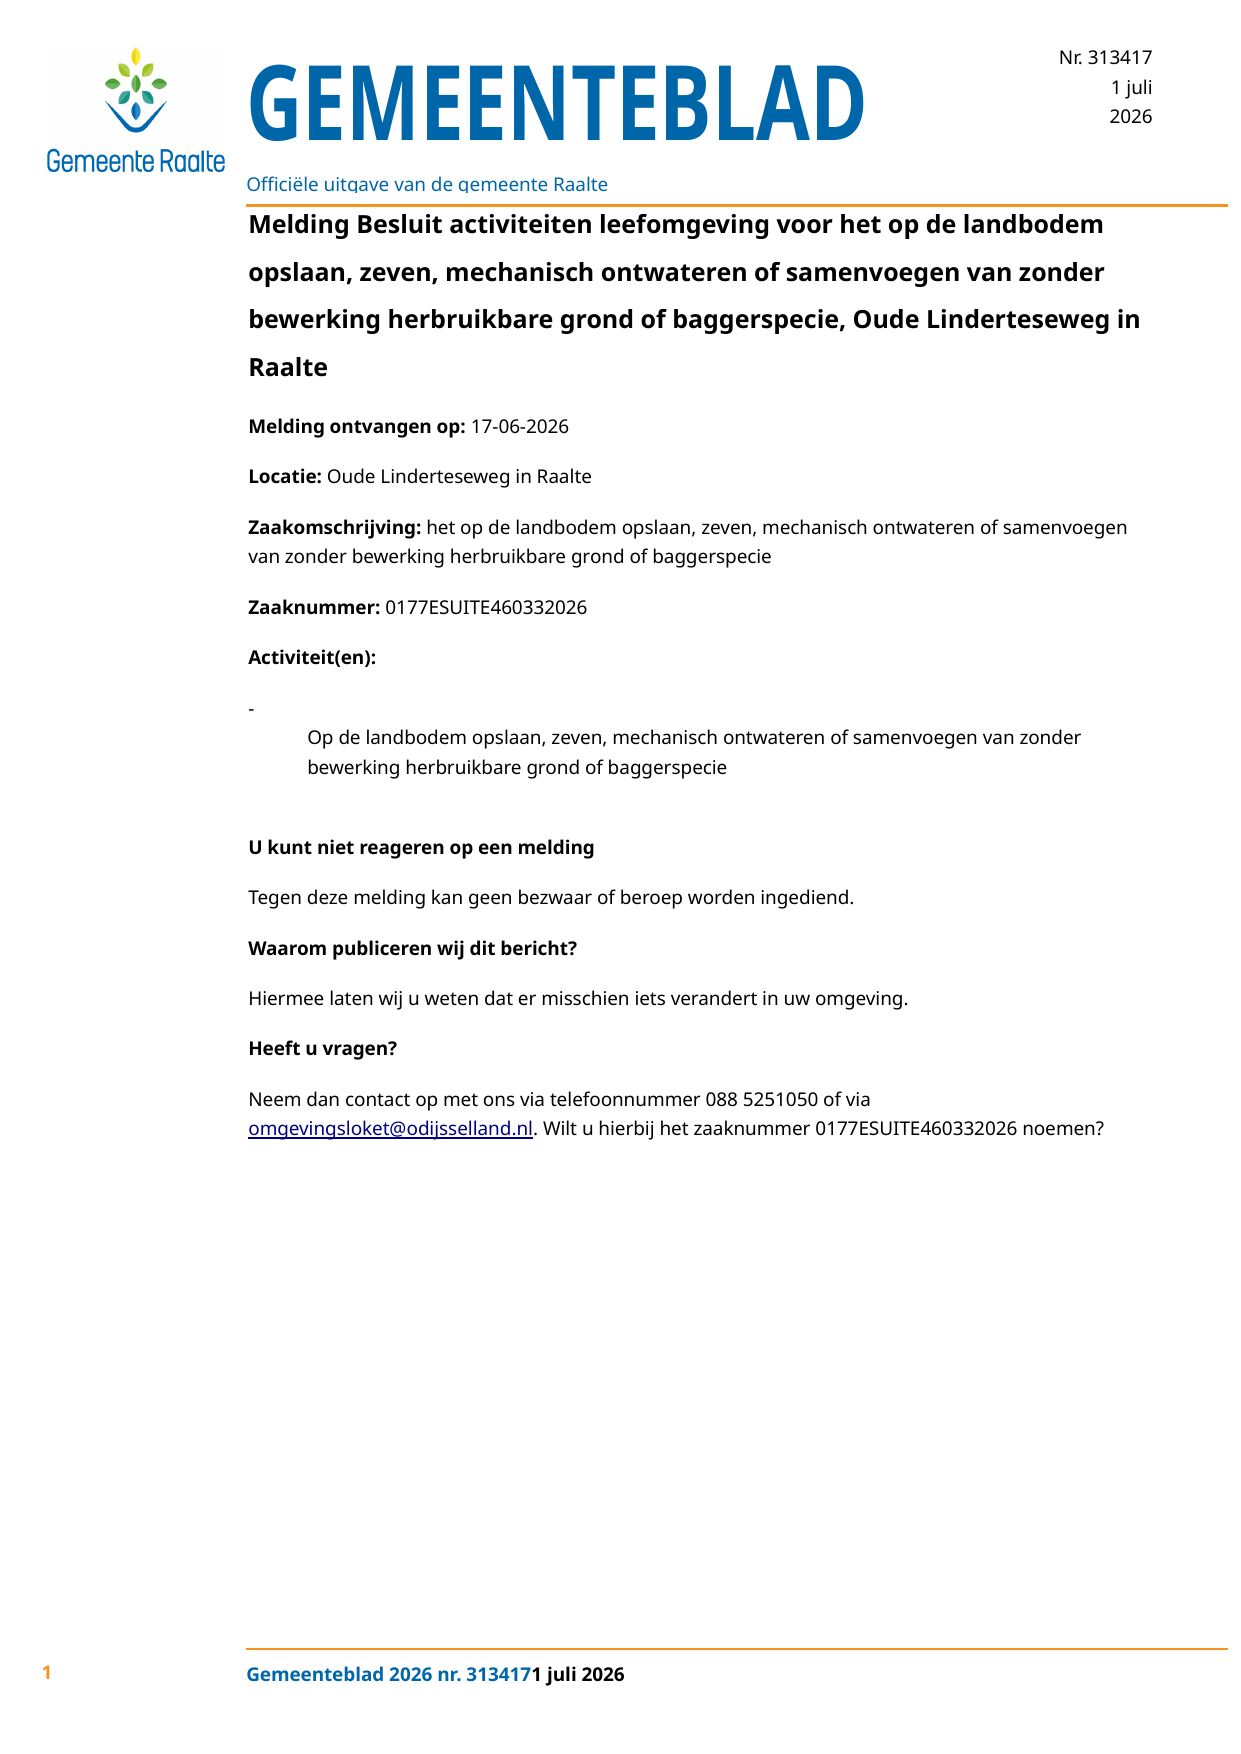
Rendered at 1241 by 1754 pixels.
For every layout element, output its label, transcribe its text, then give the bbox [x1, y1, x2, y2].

text Zaakomschrijving: het op de landbodem opslaan, zeven, mechanisch ontwateren of samenvoegen van zonder bewerking herbruikbare grond of baggerspecie [248, 514, 1152, 569]
text Waarom publiceren wij dit bericht? [248, 935, 1152, 961]
text Hiermee laten wij u weten dat er misschien iets verandert in uw omgeving. [248, 985, 1152, 1011]
text Heeft u vragen? [248, 1036, 1152, 1061]
text Melding Besluit activiteiten leefomgeving voor het op de landbodem opslaan, zeven, mechanisch ontwateren of samenvoegen van zonder bewerking herbruikbare grond of baggerspecie, Oude Linderteseweg in Raalte [248, 207, 1152, 384]
text Zaaknummer: 0177ESUITE460332026 [248, 594, 1152, 620]
picture [41, 47, 231, 172]
text Tegen deze melding kan geen bezwaar of beroep worden ingediend. [248, 884, 1152, 910]
text U kunt niet reageren op een melding [248, 834, 1152, 860]
text Melding ontvangen op: 17-06-2026 [248, 413, 1152, 439]
text Locatie: Oude Linderteseweg in Raalte [248, 463, 1152, 489]
text Activiteit(en): [248, 644, 1152, 670]
text Neem dan contact op met ons via telefoonnummer 088 5251050 of via omgevingsloket@odijsselland.nl. Wilt u hierbij het zaaknummer 0177ESUITE460332026 noemen? [248, 1086, 1152, 1141]
list Op de landbodem opslaan, zeven, mechanisch ontwateren of samenvoegen van zonder bewerking herbruikbare grond of baggerspecie [248, 724, 1152, 780]
